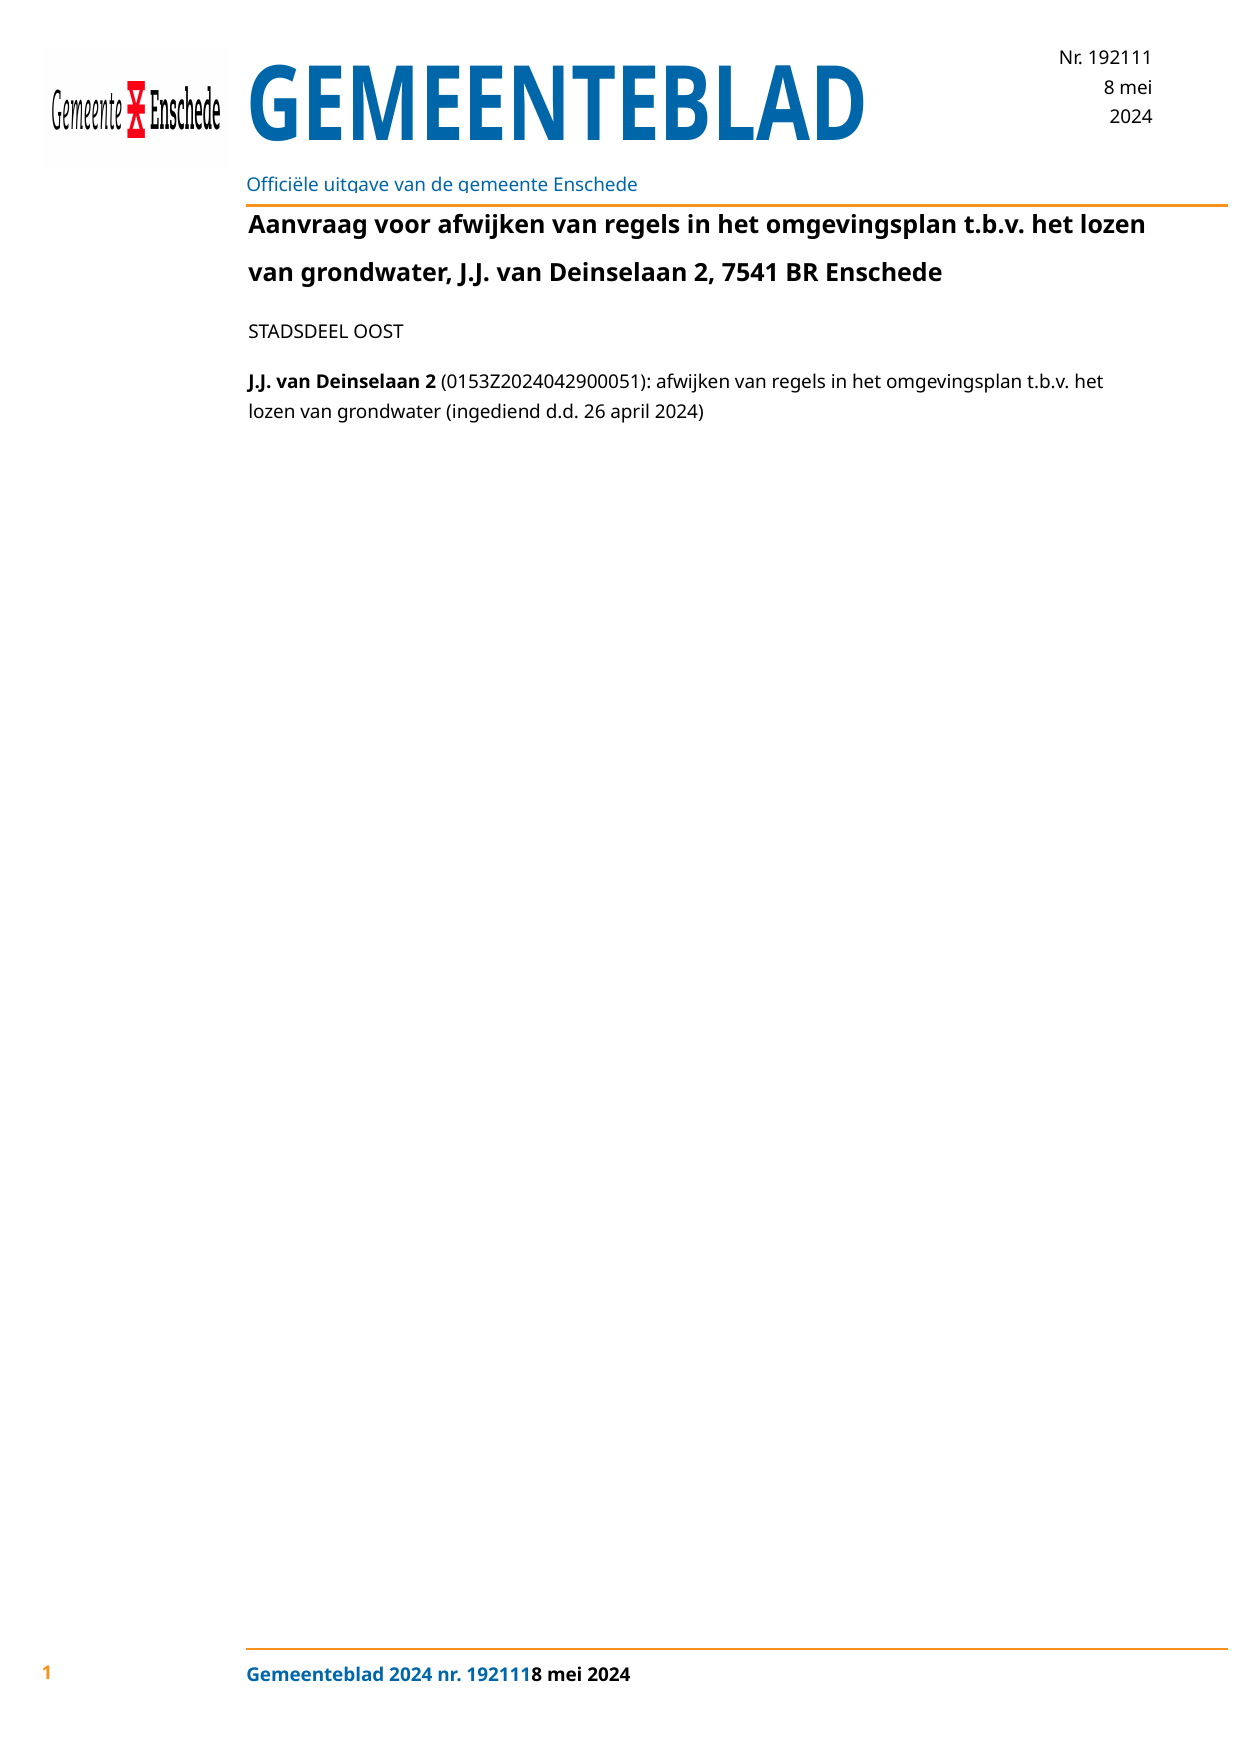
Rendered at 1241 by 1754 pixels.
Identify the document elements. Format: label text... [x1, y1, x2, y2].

text J.J. van Deinselaan 2 (0153Z2024042900051): afwijken van regels in het omgevingsplan t.b.v. het lozen van grondwater (ingediend d.d. 26 april 2024) [248, 368, 1152, 424]
picture [41, 47, 231, 172]
text Aanvraag voor afwijken van regels in het omgevingsplan t.b.v. het lozen van grondwater, J.J. van Deinselaan 2, 7541 BR Enschede [248, 207, 1152, 288]
text STADSDEEL OOST [248, 318, 1152, 344]
